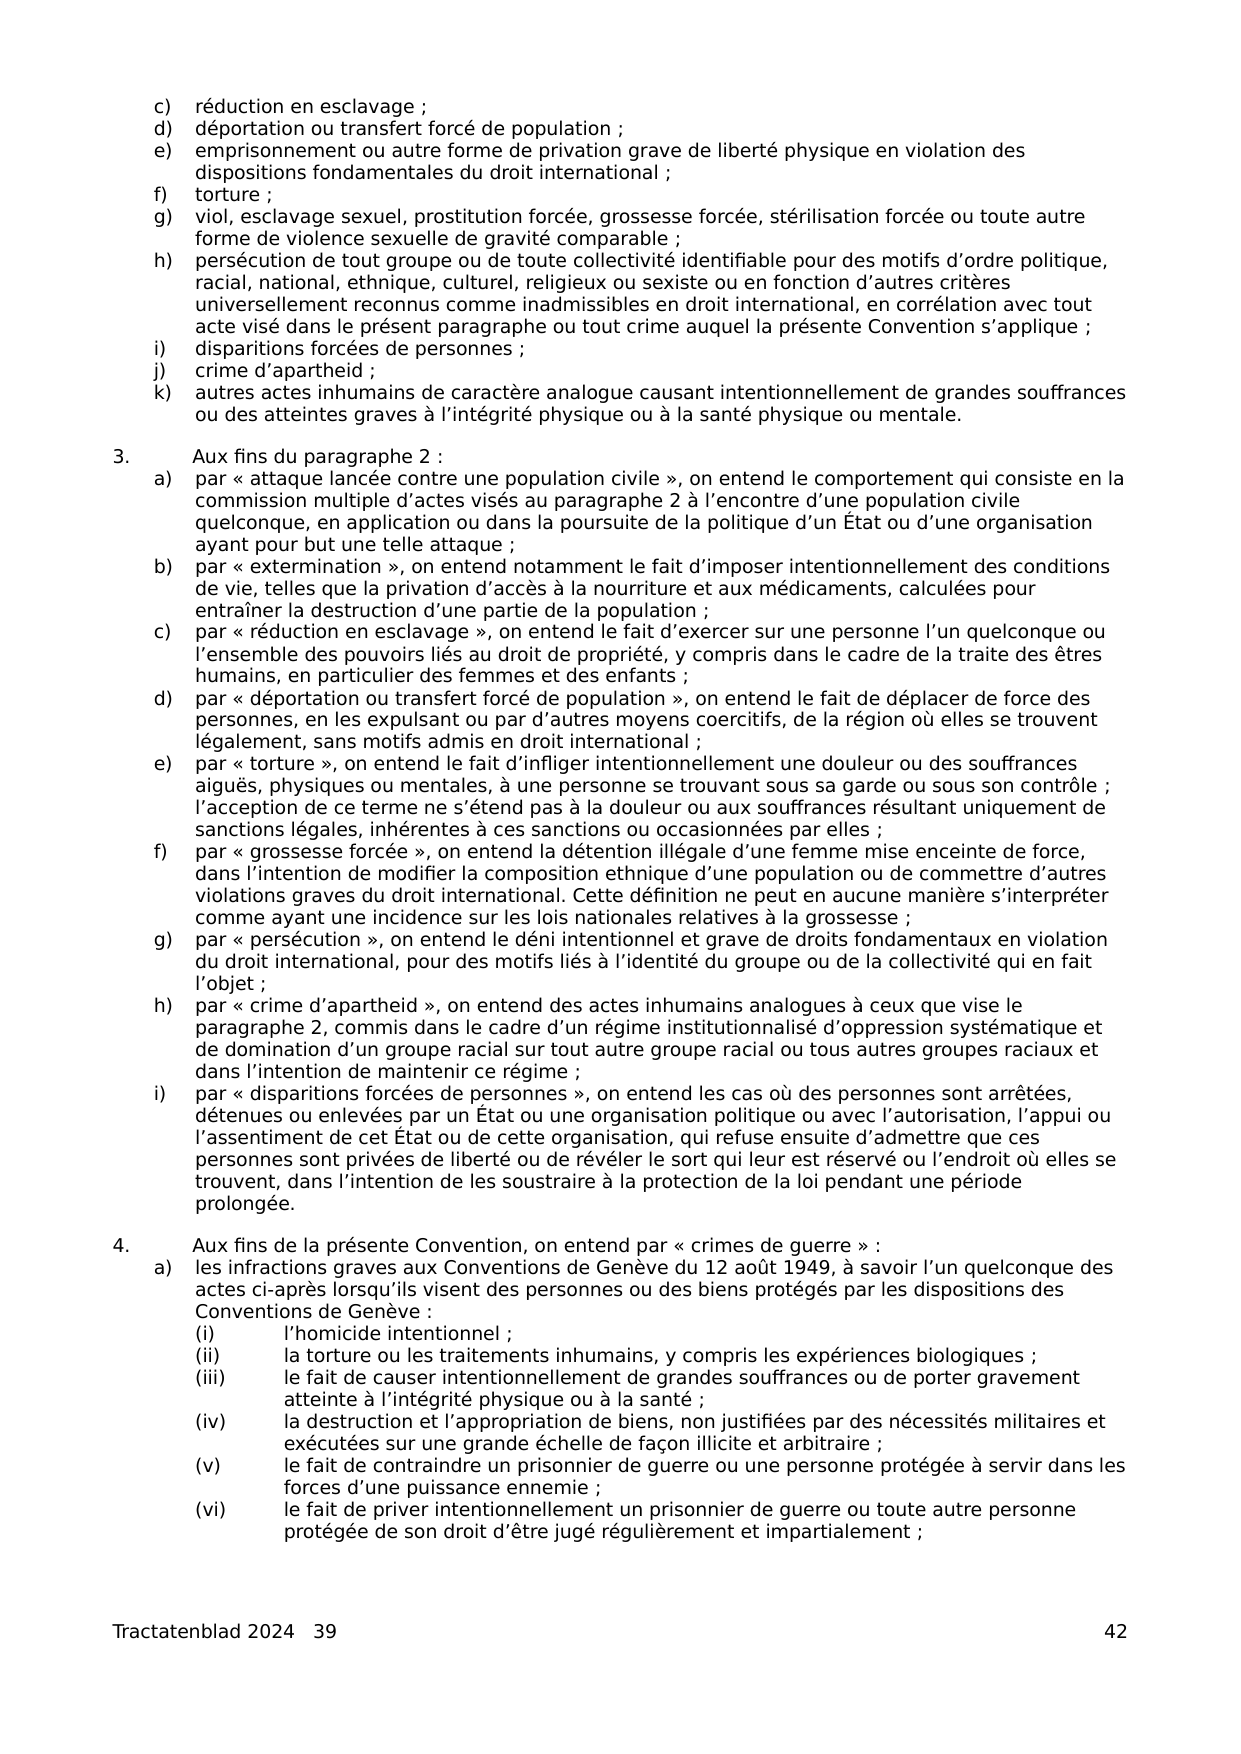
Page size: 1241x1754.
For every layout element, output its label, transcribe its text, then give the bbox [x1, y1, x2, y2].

text j) crime d’apartheid ; [153, 360, 1128, 382]
text 4. Aux fins de la présente Convention, on entend par « crimes de guerre » : [112, 1235, 1128, 1257]
text 3. Aux fins du paragraphe 2 : [112, 446, 1128, 468]
text e) emprisonnement ou autre forme de privation grave de liberté physique en violation des dispositions fondamentales du droit international ; [153, 140, 1128, 184]
text h) par « crime d’apartheid », on entend des actes inhumains analogues à ceux que vise le paragraphe 2, commis dans le cadre d’un régime institutionnalisé d’oppression systématique et de domination d’un groupe racial sur tout autre groupe racial ou tous autres groupes raciaux et dans l’intention de maintenir ce régime ; [153, 995, 1128, 1083]
text a) par « attaque lancée contre une population civile », on entend le comportement qui consiste en la commission multiple d’actes visés au paragraphe 2 à l’encontre d’une population civile quelconque, en application ou dans la poursuite de la politique d’un État ou d’une organisation ayant pour but une telle attaque ; [153, 468, 1128, 556]
text f) par « grossesse forcée », on entend la détention illégale d’une femme mise enceinte de force, dans l’intention de modifier la composition ethnique d’une population ou de commettre d’autres violations graves du droit international. Cette définition ne peut en aucune manière s’interpréter comme ayant une incidence sur les lois nationales relatives à la grossesse ; [153, 841, 1128, 929]
text i) disparitions forcées de personnes ; [153, 338, 1128, 360]
text (iv) la destruction et l’appropriation de biens, non justifiées par des nécessités militaires et exécutées sur une grande échelle de façon illicite et arbitraire ; [195, 1411, 1128, 1455]
text f) torture ; [153, 184, 1128, 206]
text c) par « réduction en esclavage », on entend le fait d’exercer sur une personne l’un quelconque ou l’ensemble des pouvoirs liés au droit de propriété, y compris dans le cadre de la traite des êtres humains, en particulier des femmes et des enfants ; [153, 621, 1128, 687]
text h) persécution de tout groupe ou de toute collectivité identifiable pour des motifs d’ordre politique, racial, national, ethnique, culturel, religieux ou sexiste ou en fonction d’autres critères universellement reconnus comme inadmissibles en droit international, en corrélation avec tout acte visé dans le présent paragraphe ou tout crime auquel la présente Convention s’applique ; [153, 250, 1128, 338]
text g) par « persécution », on entend le déni intentionnel et grave de droits fondamentaux en violation du droit international, pour des motifs liés à l’identité du groupe ou de la collectivité qui en fait l’objet ; [153, 929, 1128, 995]
text i) par « disparitions forcées de personnes », on entend les cas où des personnes sont arrêtées, détenues ou enlevées par un État ou une organisation politique ou avec l’autorisation, l’appui ou l’assentiment de cet État ou de cette organisation, qui refuse ensuite d’admettre que ces personnes sont privées de liberté ou de révéler le sort qui leur est réservé ou l’endroit où elles se trouvent, dans l’intention de les soustraire à la protection de la loi pendant une période prolongée. [153, 1083, 1128, 1215]
text (iii) le fait de causer intentionnellement de grandes souffrances ou de porter gravement atteinte à l’intégrité physique ou à la santé ; [195, 1367, 1128, 1411]
text (v) le fait de contraindre un prisonnier de guerre ou une personne protégée à servir dans les forces d’une puissance ennemie ; [195, 1455, 1128, 1499]
text d) par « déportation ou transfert forcé de population », on entend le fait de déplacer de force des personnes, en les expulsant ou par d’autres moyens coercitifs, de la région où elles se trouvent légalement, sans motifs admis en droit international ; [153, 687, 1128, 753]
text d) déportation ou transfert forcé de population ; [153, 118, 1128, 140]
text b) par « extermination », on entend notamment le fait d’imposer intentionnellement des conditions de vie, telles que la privation d’accès à la nourriture et aux médicaments, calculées pour entraîner la destruction d’une partie de la population ; [153, 556, 1128, 621]
text (i) l’homicide intentionnel ; [195, 1323, 1128, 1345]
text k) autres actes inhumains de caractère analogue causant intentionnellement de grandes souffrances ou des atteintes graves à l’intégrité physique ou à la santé physique ou mentale. [153, 382, 1128, 426]
text e) par « torture », on entend le fait d’infliger intentionnellement une douleur ou des souffrances aiguës, physiques ou mentales, à une personne se trouvant sous sa garde ou sous son contrôle ; l’acception de ce terme ne s’étend pas à la douleur ou aux souffrances résultant uniquement de sanctions légales, inhérentes à ces sanctions ou occasionnées par elles ; [153, 753, 1128, 841]
text (vi) le fait de priver intentionnellement un prisonnier de guerre ou toute autre personne protégée de son droit d’être jugé régulièrement et impartialement ; [195, 1499, 1128, 1543]
text c) réduction en esclavage ; [153, 96, 1128, 118]
text g) viol, esclavage sexuel, prostitution forcée, grossesse forcée, stérilisation forcée ou toute autre forme de violence sexuelle de gravité comparable ; [153, 206, 1128, 250]
text a) les infractions graves aux Conventions de Genève du 12 août 1949, à savoir l’un quelconque des actes ci-après lorsqu’ils visent des personnes ou des biens protégés par les dispositions des Conventions de Genève : [153, 1257, 1128, 1323]
text (ii) la torture ou les traitements inhumains, y compris les expériences biologiques ; [195, 1345, 1128, 1367]
